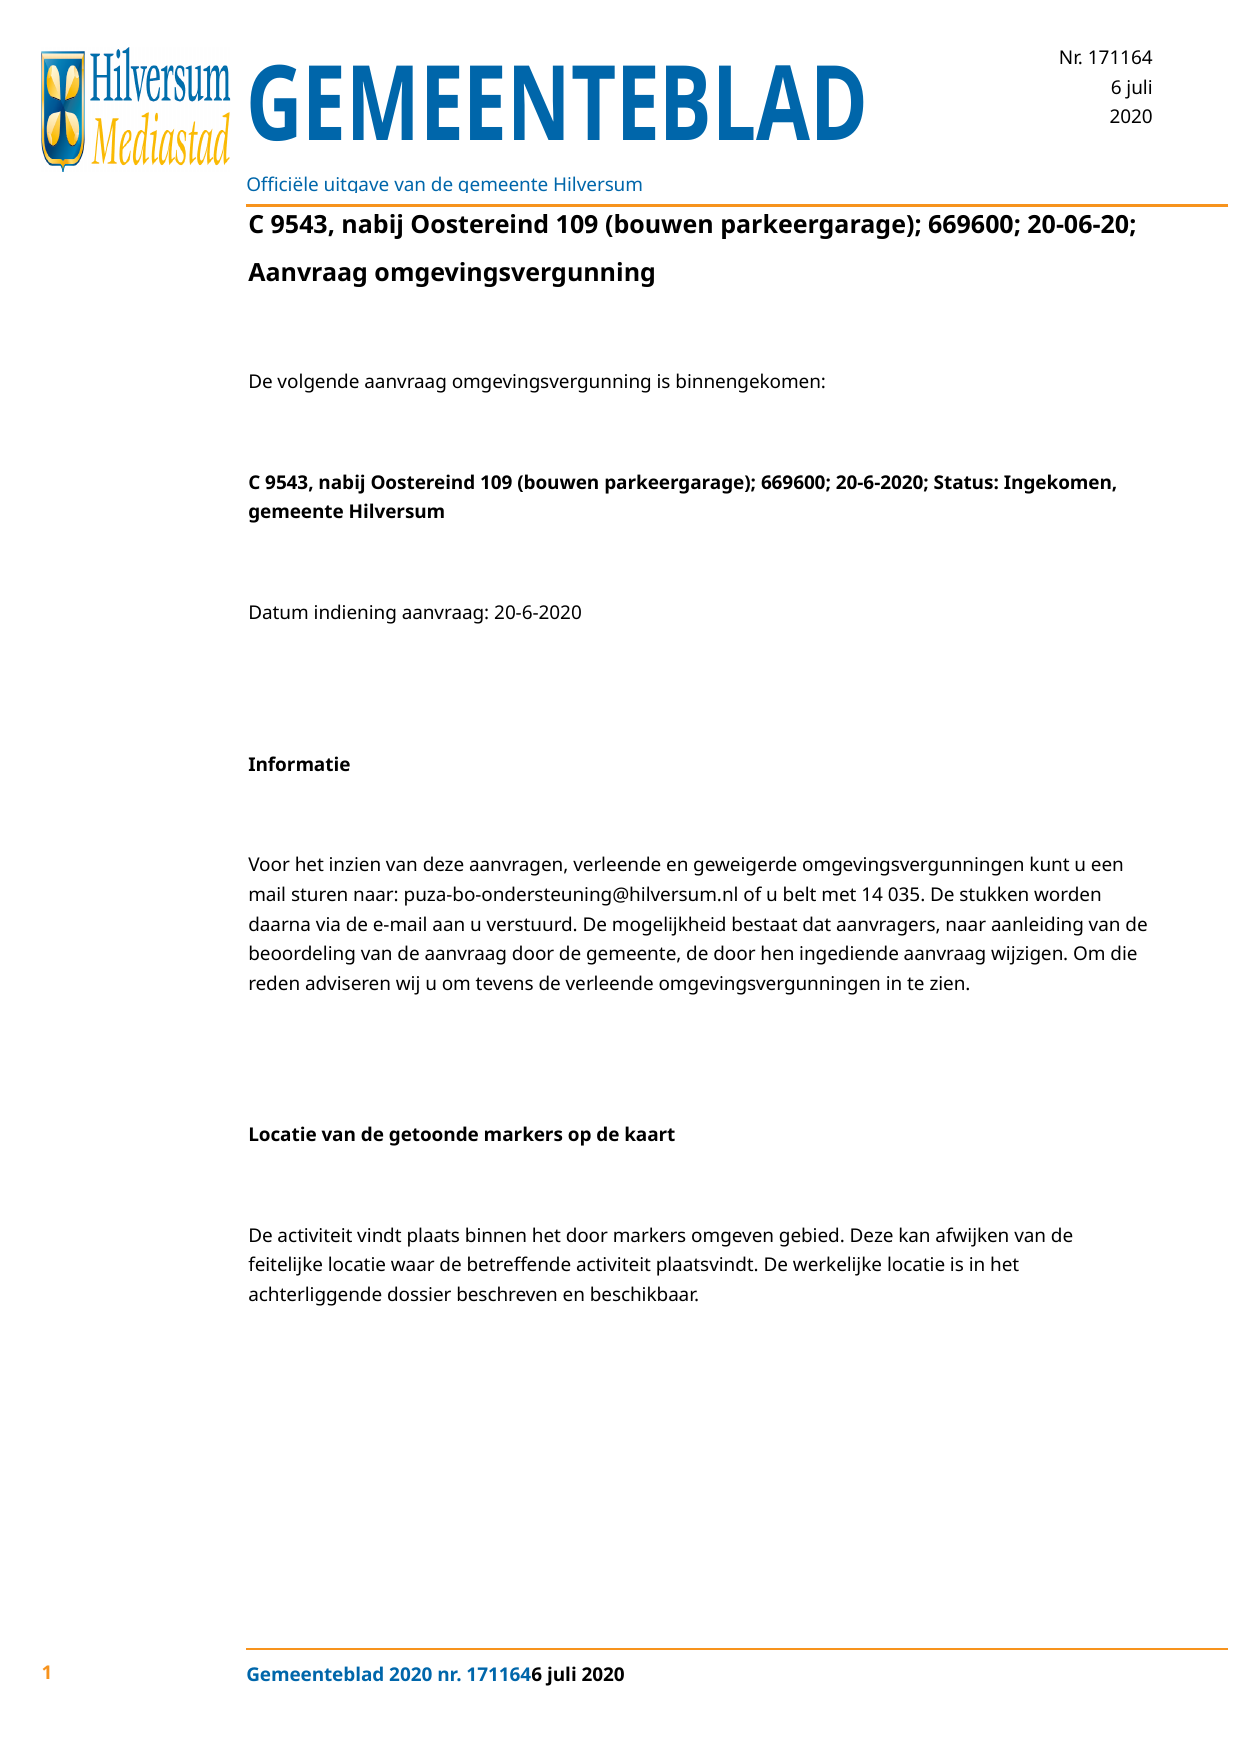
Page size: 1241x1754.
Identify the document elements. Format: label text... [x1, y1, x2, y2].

text C 9543, nabij Oostereind 109 (bouwen parkeergarage); 669600; 20-06-20; Aanvraag omgevingsvergunning [248, 207, 1152, 288]
text Informatie [248, 751, 1152, 777]
text Voor het inzien van deze aanvragen, verleende en geweigerde omgevingsvergunningen kunt u een mail sturen naar: puza-bo-ondersteuning@hilversum.nl of u belt met 14 035. De stukken worden daarna via de e-mail aan u verstuurd. De mogelijkheid bestaat dat aanvragers, naar aanleiding van de beoordeling van de aanvraag door de gemeente, de door hen ingediende aanvraag wijzigen. Om die reden adviseren wij u om tevens de verleende omgevingsvergunningen in te zien. [248, 852, 1152, 996]
text De activiteit vindt plaats binnen het door markers omgeven gebied. Deze kan afwijken van de feitelijke locatie waar de betreffende activiteit plaatsvindt. De werkelijke locatie is in het achterliggende dossier beschreven en beschikbaar. [248, 1222, 1152, 1307]
text Locatie van de getoonde markers op de kaart [248, 1121, 1152, 1147]
text De volgende aanvraag omgevingsvergunning is binnengekomen: [248, 368, 1152, 394]
picture [41, 47, 231, 172]
text C 9543, nabij Oostereind 109 (bouwen parkeergarage); 669600; 20-6-2020; Status: Ingekomen, gemeente Hilversum [248, 469, 1152, 524]
text Datum indiening aanvraag: 20-6-2020 [248, 599, 1152, 625]
